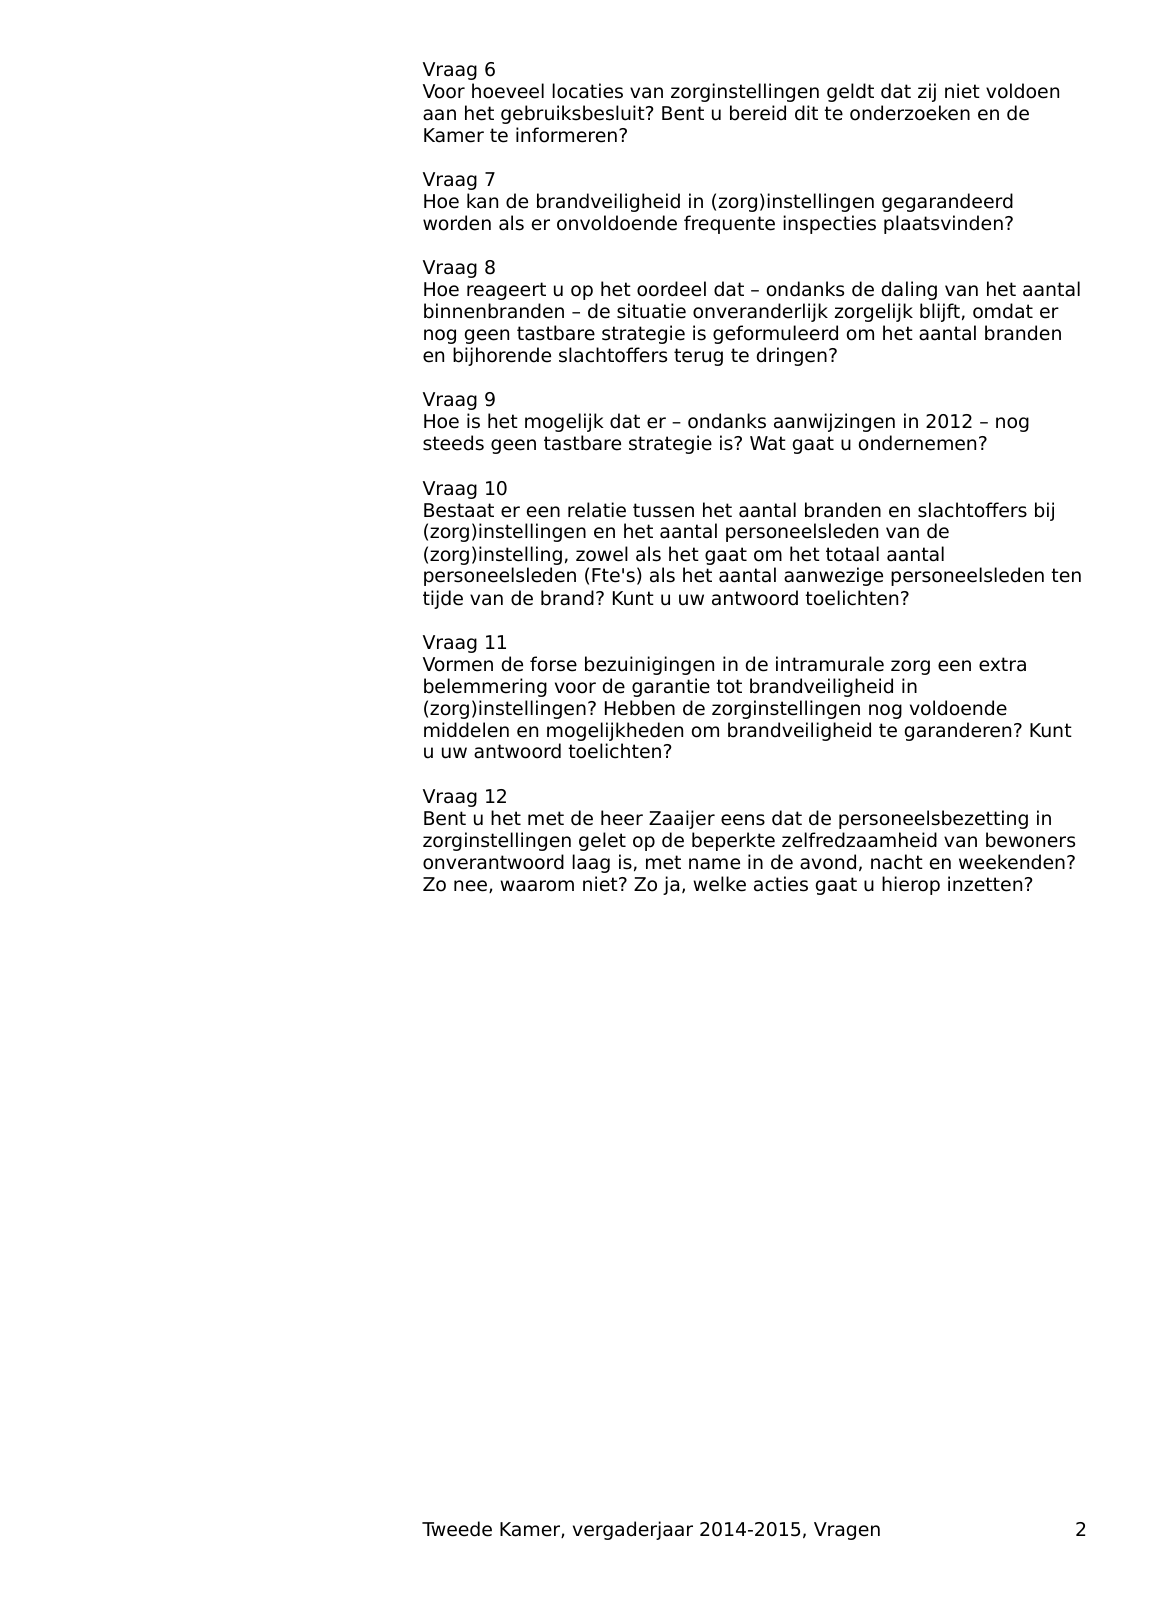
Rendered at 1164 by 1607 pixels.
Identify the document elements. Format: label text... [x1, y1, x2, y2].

text Vraag 7 [422, 169, 1087, 191]
text Hoe kan de brandveiligheid in (zorg)instellingen gegarandeerd worden als er onvoldoende frequente inspecties plaatsvinden? [422, 191, 1087, 235]
text Hoe reageert u op het oordeel dat – ondanks de daling van het aantal binnenbranden – de situatie onveranderlijk zorgelijk blijft, omdat er nog geen tastbare strategie is geformuleerd om het aantal branden en bijhorende slachtoffers terug te dringen? [422, 279, 1087, 367]
text Vraag 9 [422, 389, 1087, 411]
text Vraag 11 [422, 632, 1087, 653]
text Voor hoeveel locaties van zorginstellingen geldt dat zij niet voldoen aan het gebruiksbesluit? Bent u bereid dit te onderzoeken en de Kamer te informeren? [422, 81, 1087, 147]
text Vraag 6 [422, 59, 1087, 81]
text Vraag 12 [422, 786, 1087, 808]
text Vraag 10 [422, 477, 1087, 499]
text Bent u het met de heer Zaaijer eens dat de personeelsbezetting in zorginstellingen gelet op de beperkte zelfredzaamheid van bewoners onverantwoord laag is, met name in de avond, nacht en weekenden? Zo nee, waarom niet? Zo ja, welke acties gaat u hierop inzetten? [422, 808, 1087, 896]
text Hoe is het mogelijk dat er – ondanks aanwijzingen in 2012 – nog steeds geen tastbare strategie is? Wat gaat u ondernemen? [422, 411, 1087, 455]
text Vraag 8 [422, 257, 1087, 279]
text Bestaat er een relatie tussen het aantal branden en slachtoffers bij (zorg)instellingen en het aantal personeelsleden van de (zorg)instelling, zowel als het gaat om het totaal aantal personeelsleden (Fte's) als het aantal aanwezige personeelsleden ten tijde van de brand? Kunt u uw antwoord toelichten? [422, 499, 1087, 609]
text Vormen de forse bezuinigingen in de intramurale zorg een extra belemmering voor de garantie tot brandveiligheid in (zorg)instellingen? Hebben de zorginstellingen nog voldoende middelen en mogelijkheden om brandveiligheid te garanderen? Kunt u uw antwoord toelichten? [422, 653, 1087, 763]
